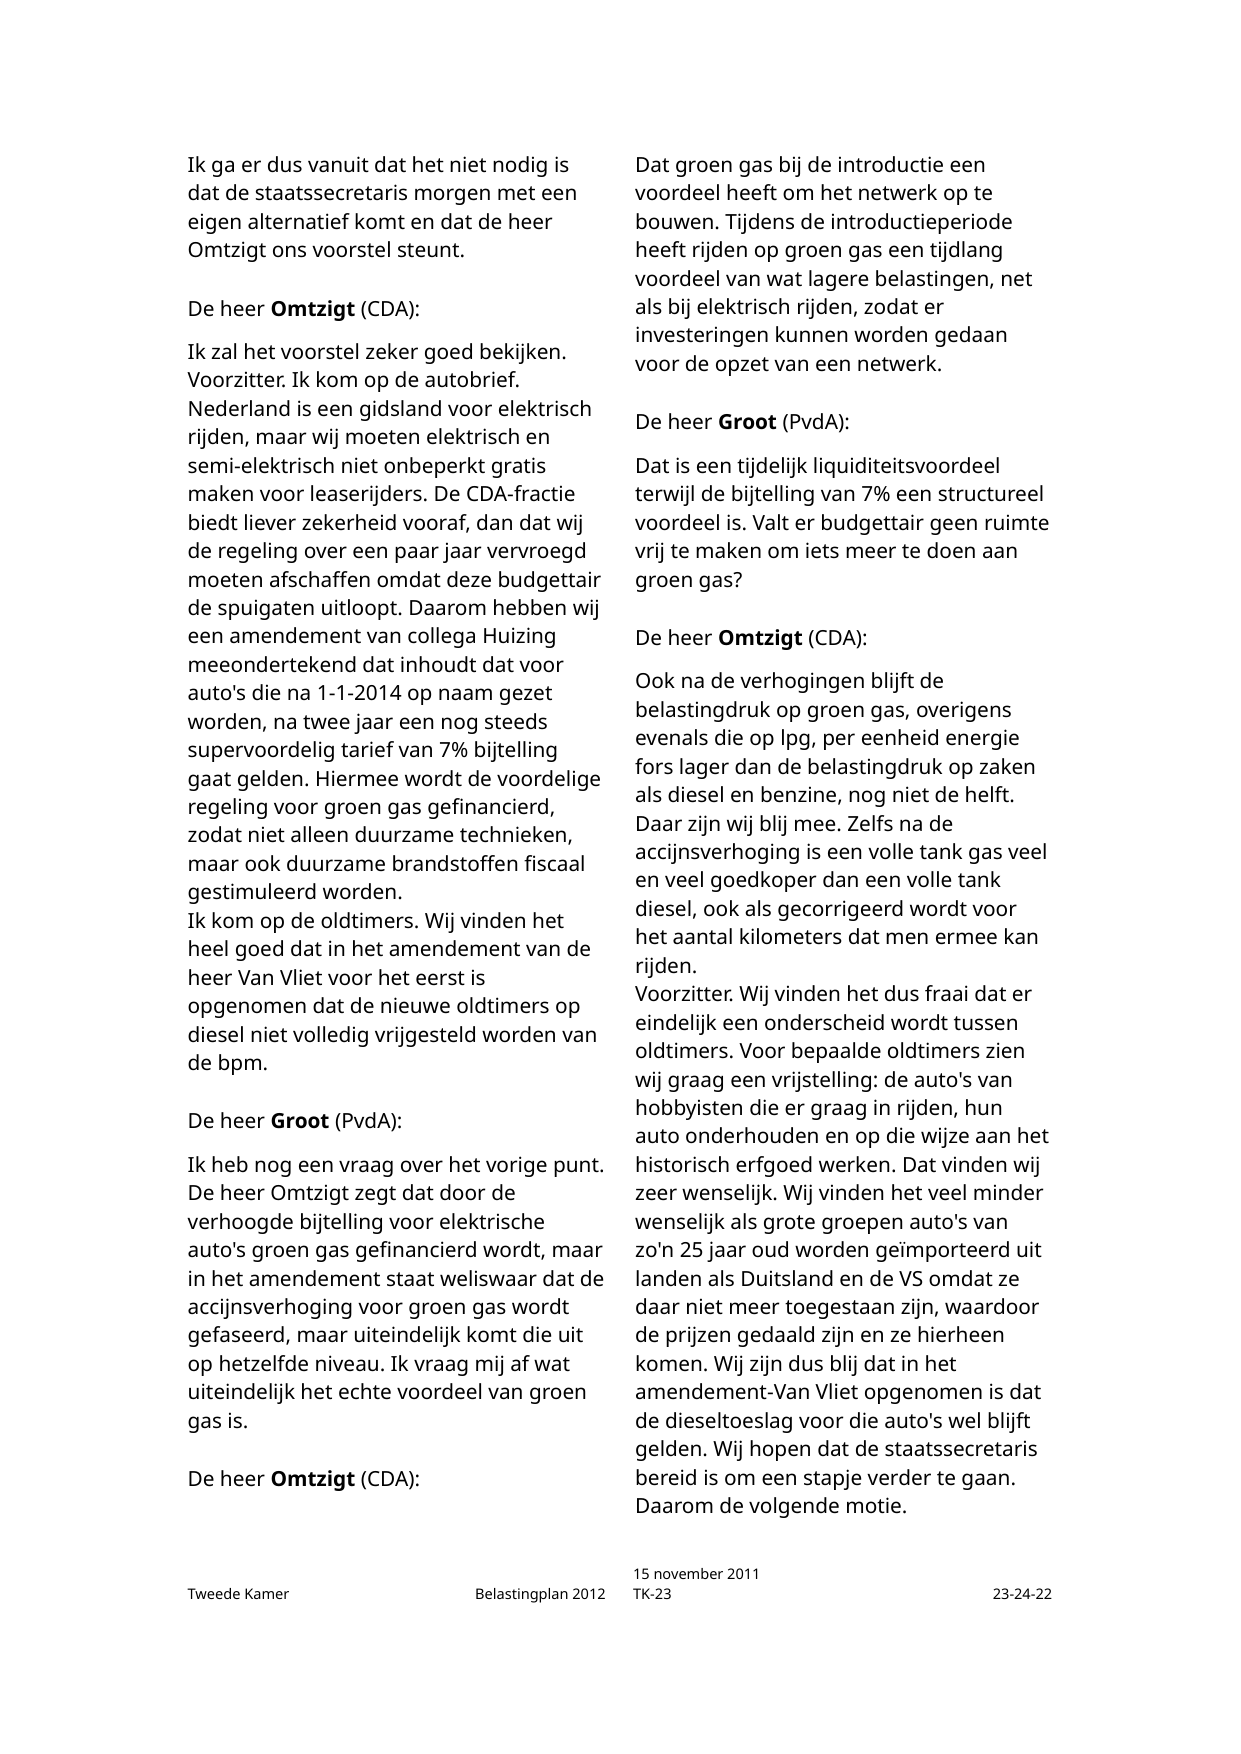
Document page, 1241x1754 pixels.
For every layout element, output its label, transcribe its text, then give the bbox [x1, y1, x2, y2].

text Ik heb nog een vraag over het vorige punt. De heer Omtzigt zegt dat door de verhoogde bijtelling voor elektrische auto's groen gas gefinancierd wordt, maar in het amendement staat weliswaar dat de accijnsverhoging voor groen gas wordt gefaseerd, maar uiteindelijk komt die uit op hetzelfde niveau. Ik vraag mij af wat uiteindelijk het echte voordeel van groen gas is. [187, 1150, 605, 1434]
text De heer Omtzigt (CDA): [187, 1464, 605, 1493]
text Dat is een tijdelijk liquiditeitsvoordeel terwijl de bijtelling van 7% een structureel voordeel is. Valt er budgettair geen ruimte vrij te maken om iets meer te doen aan groen gas? [635, 451, 1053, 593]
text De heer Groot (PvdA): [635, 407, 1053, 436]
text De heer Omtzigt (CDA): [187, 294, 605, 322]
text Ik ga er dus vanuit dat het niet nodig is dat de staatssecretaris morgen met een eigen alternatief komt en dat de heer Omtzigt ons voorstel steunt. [187, 150, 605, 264]
text Voorzitter. Wij vinden het dus fraai dat er eindelijk een onderscheid wordt tussen oldtimers. Voor bepaalde oldtimers zien wij graag een vrijstelling: de auto's van hobbyisten die er graag in rijden, hun auto onderhouden en op die wijze aan het historisch erfgoed werken. Dat vinden wij zeer wenselijk. Wij vinden het veel minder wenselijk als grote groepen auto's van zo'n 25 jaar oud worden geïmporteerd uit landen als Duitsland en de VS omdat ze daar niet meer toegestaan zijn, waardoor de prijzen gedaald zijn en ze hierheen komen. Wij zijn dus blij dat in het amendement-Van Vliet opgenomen is dat de dieseltoeslag voor die auto's wel blijft gelden. Wij hopen dat de staatssecretaris bereid is om een stapje verder te gaan. Daarom de volgende motie. [635, 979, 1053, 1520]
text Dat groen gas bij de introductie een voordeel heeft om het netwerk op te bouwen. Tijdens de introductieperiode heeft rijden op groen gas een tijdlang voordeel van wat lagere belastingen, net als bij elektrisch rijden, zodat er investeringen kunnen worden gedaan voor de opzet van een netwerk. [635, 150, 1053, 377]
text Voorzitter. Ik kom op de autobrief. Nederland is een gidsland voor elektrisch rijden, maar wij moeten elektrisch en semi-elektrisch niet onbeperkt gratis maken voor leaserijders. De CDA-fractie biedt liever zekerheid vooraf, dan dat wij de regeling over een paar jaar vervroegd moeten afschaffen omdat deze budgettair de spuigaten uitloopt. Daarom hebben wij een amendement van collega Huizing meeondertekend dat inhoudt dat voor auto's die na 1-1-2014 op naam gezet worden, na twee jaar een nog steeds supervoordelig tarief van 7% bijtelling gaat gelden. Hiermee wordt de voordelige regeling voor groen gas gefinancierd, zodat niet alleen duurzame technieken, maar ook duurzame brandstoffen fiscaal gestimuleerd worden. [187, 366, 605, 906]
text De heer Omtzigt (CDA): [635, 623, 1053, 652]
text Ook na de verhogingen blijft de belastingdruk op groen gas, overigens evenals die op lpg, per eenheid energie fors lager dan de belastingdruk op zaken als diesel en benzine, nog niet de helft. Daar zijn wij blij mee. Zelfs na de accijnsverhoging is een volle tank gas veel en veel goedkoper dan een volle tank diesel, ook als gecorrigeerd wordt voor het aantal kilometers dat men ermee kan rijden. [635, 667, 1053, 979]
text Ik zal het voorstel zeker goed bekijken. [187, 337, 605, 366]
text De heer Groot (PvdA): [187, 1107, 605, 1135]
text Ik kom op de oldtimers. Wij vinden het heel goed dat in het amendement van de heer Van Vliet voor het eerst is opgenomen dat de nieuwe oldtimers op diesel niet volledig vrijgesteld worden van de bpm. [187, 906, 605, 1077]
